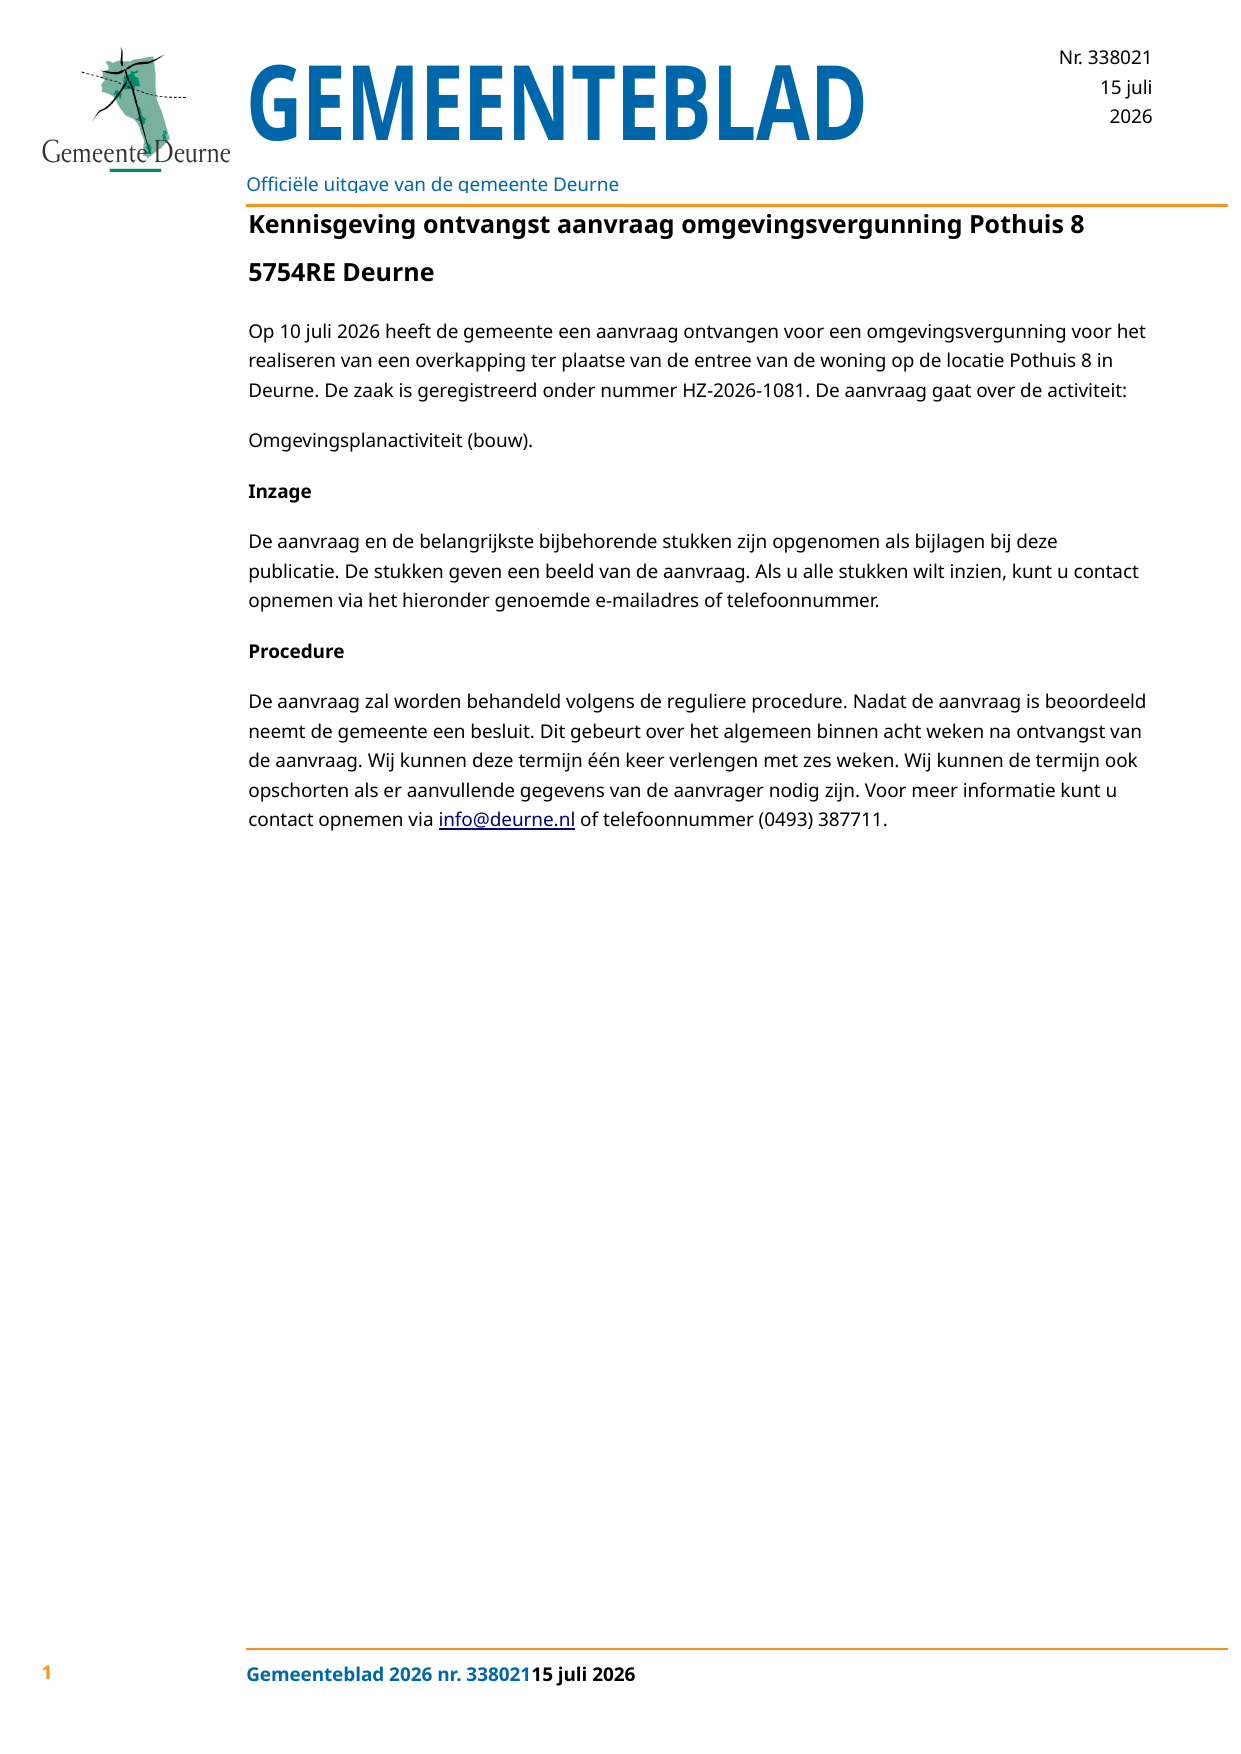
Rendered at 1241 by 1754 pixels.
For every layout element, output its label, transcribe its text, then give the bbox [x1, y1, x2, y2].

text Op 10 juli 2026 heeft de gemeente een aanvraag ontvangen voor een omgevingsvergunning voor het realiseren van een overkapping ter plaatse van de entree van de woning op de locatie Pothuis 8 in Deurne. De zaak is geregistreerd onder nummer HZ-2026-1081. De aanvraag gaat over de activiteit: [248, 318, 1152, 403]
text Kennisgeving ontvangst aanvraag omgevingsvergunning Pothuis 8 5754RE Deurne [248, 207, 1152, 288]
text De aanvraag en de belangrijkste bijbehorende stukken zijn opgenomen als bijlagen bij deze publicatie. De stukken geven een beeld van de aanvraag. Als u alle stukken wilt inzien, kunt u contact opnemen via het hieronder genoemde e-mailadres of telefoonnummer. [248, 528, 1152, 613]
text Inzage [248, 478, 1152, 504]
text Procedure [248, 638, 1152, 664]
picture [41, 47, 231, 172]
text De aanvraag zal worden behandeld volgens de reguliere procedure. Nadat de aanvraag is beoordeeld neemt de gemeente een besluit. Dit gebeurt over het algemeen binnen acht weken na ontvangst van de aanvraag. Wij kunnen deze termijn één keer verlengen met zes weken. Wij kunnen de termijn ook opschorten als er aanvullende gegevens van de aanvrager nodig zijn. Voor meer informatie kunt u contact opnemen via info@deurne.nl of telefoonnummer (0493) 387711. [248, 688, 1152, 832]
text Omgevingsplanactiviteit (bouw). [248, 427, 1152, 453]
